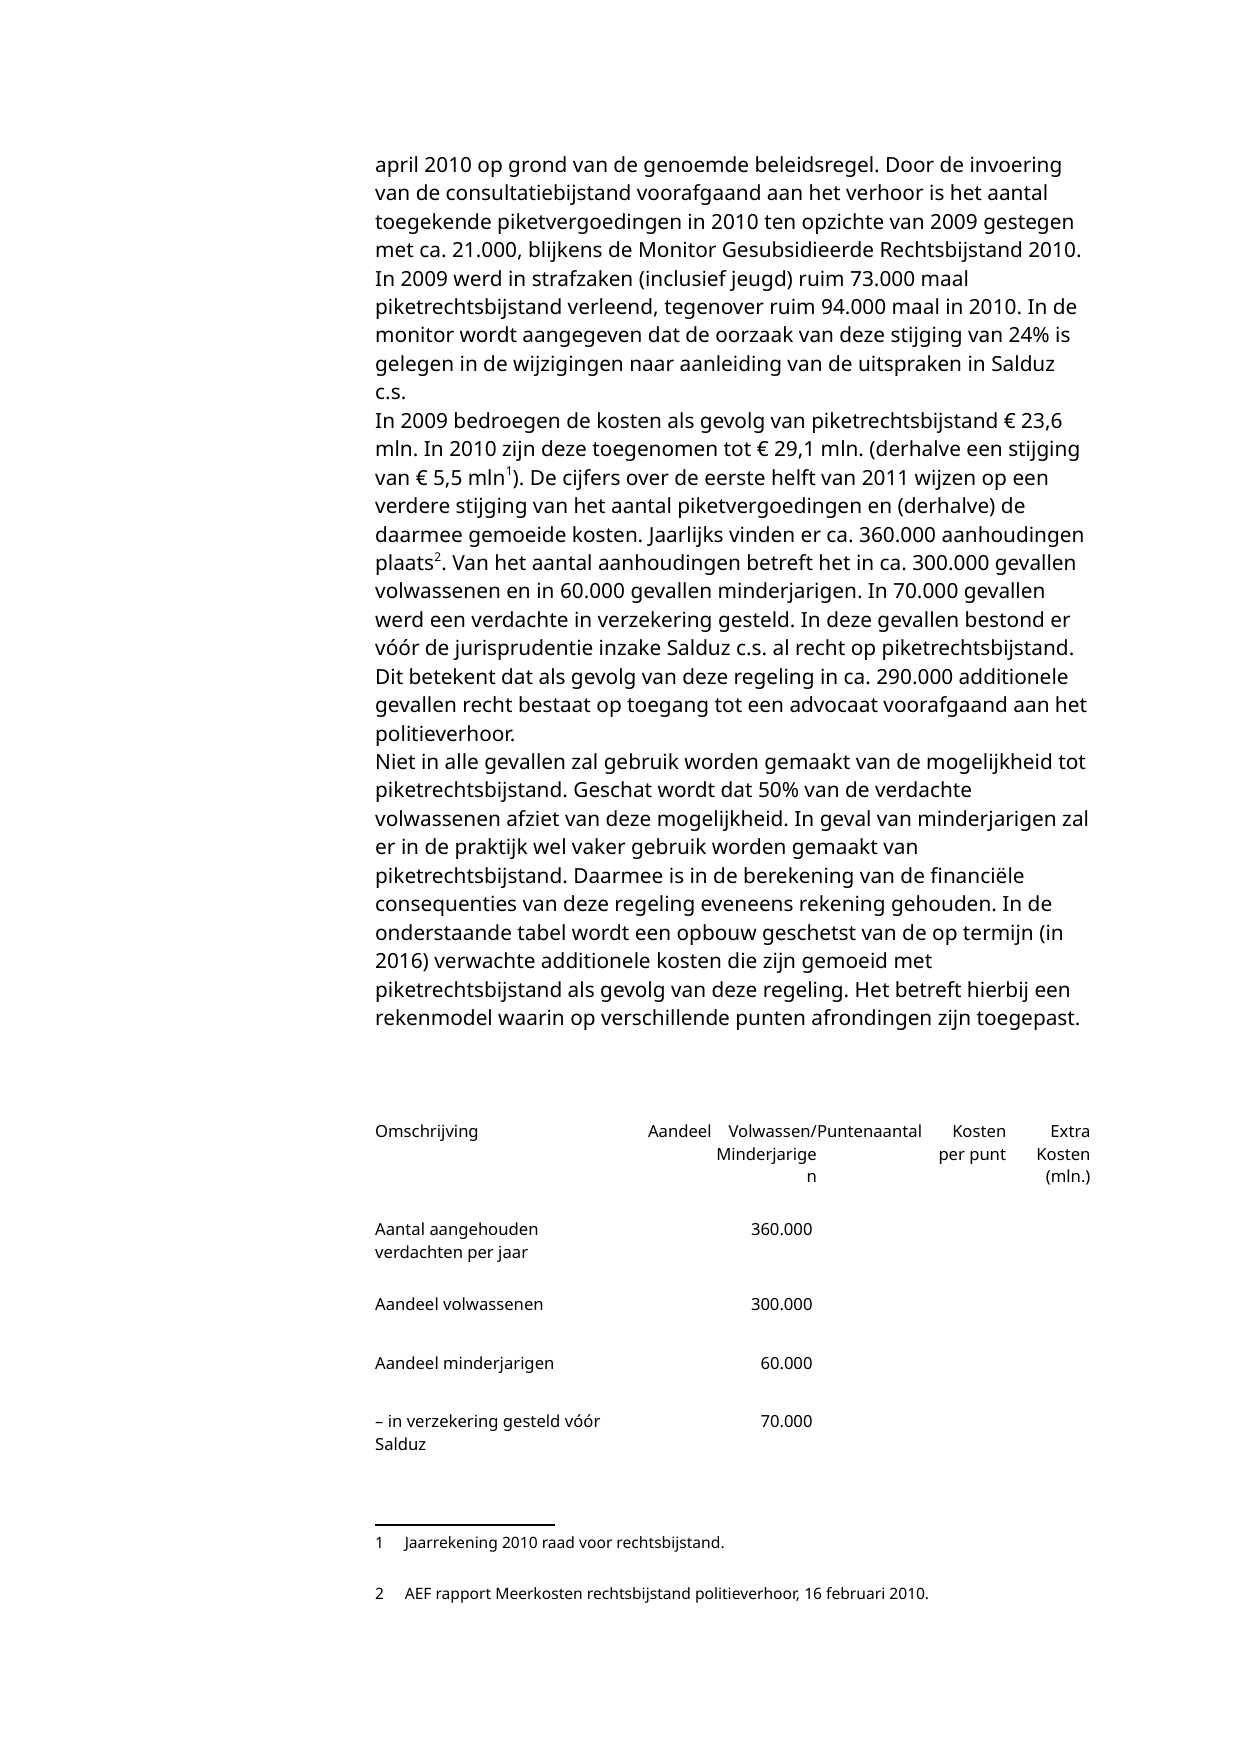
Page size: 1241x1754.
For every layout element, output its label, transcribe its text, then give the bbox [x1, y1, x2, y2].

table_cell [1006, 1351, 1090, 1410]
text In 2009 bedroegen de kosten als gevolg van piketrechtsbijstand € 23,6 mln. In 2010 zijn deze toegenomen tot € 29,1 mln. (derhalve een stijging van € 5,5 mln). De cijfers over de eerste helft van 2011 wijzen op een verdere stijging van het aantal piketvergoedingen en (derhalve) de daarmee gemoeide kosten. Jaarlijks vinden er ca. 360.000 aanhoudingen plaats. Van het aantal aanhoudingen betreft het in ca. 300.000 gevallen volwassenen en in 60.000 gevallen minderjarigen. In 70.000 gevallen werd een verdachte in verzekering gesteld. In deze gevallen bestond er vóór de jurisprudentie inzake Salduz c.s. al recht op piketrechtsbijstand. Dit betekent dat als gevolg van deze regeling in ca. 290.000 additionele gevallen recht bestaat op toegang tot een advocaat voorafgaand aan het politieverhoor. [375, 406, 1090, 747]
table_cell [817, 1410, 922, 1485]
table_cell [817, 1351, 922, 1410]
text april 2010 op grond van de genoemde beleidsregel. Door de invoering van de consultatiebijstand voorafgaand aan het verhoor is het aantal toegekende piketvergoedingen in 2010 ten opzichte van 2009 gestegen met ca. 21.000, blijkens de Monitor Gesubsidieerde Rechtsbijstand 2010. In 2009 werd in strafzaken (inclusief jeugd) ruim 73.000 maal piketrechtsbijstand verleend, tegenover ruim 94.000 maal in 2010. In de monitor wordt aangegeven dat de oorzaak van deze stijging van 24% is gelegen in de wijzigingen naar aanleiding van de uitspraken in Salduz c.s. [375, 150, 1090, 406]
table_cell [1006, 1218, 1090, 1293]
table_header Volwassen/Minderjarigen [711, 1120, 817, 1218]
table_cell [817, 1293, 922, 1351]
table_cell Aandeel volwassenen [375, 1293, 627, 1351]
table_cell Aandeel minderjarigen [375, 1351, 627, 1410]
table_cell [627, 1351, 711, 1410]
table_cell 360.000 [711, 1218, 817, 1293]
table_cell [1006, 1410, 1090, 1485]
table_cell [922, 1351, 1006, 1410]
table_cell Aantal aangehouden verdachten per jaar [375, 1218, 627, 1293]
table_cell [627, 1293, 711, 1351]
table_cell [627, 1410, 711, 1485]
table_cell [627, 1218, 711, 1293]
table_header Extra Kosten (mln.) [1006, 1120, 1090, 1218]
text Niet in alle gevallen zal gebruik worden gemaakt van de mogelijkheid tot piketrechtsbijstand. Geschat wordt dat 50% van de verdachte volwassenen afziet van deze mogelijkheid. In geval van minderjarigen zal er in de praktijk wel vaker gebruik worden gemaakt van piketrechtsbijstand. Daarmee is in de berekening van de financiële consequenties van deze regeling eveneens rekening gehouden. In de onderstaande tabel wordt een opbouw geschetst van de op termijn (in 2016) verwachte additionele kosten die zijn gemoeid met piketrechtsbijstand als gevolg van deze regeling. Het betreft hierbij een rekenmodel waarin op verschillende punten afrondingen zijn toegepast. [375, 747, 1090, 1032]
text AEF rapport Meerkosten rechtsbijstand politieverhoor, 16 februari 2010. [375, 1575, 1090, 1604]
table_cell 60.000 [711, 1351, 817, 1410]
table_cell [1006, 1293, 1090, 1351]
table_cell [922, 1218, 1006, 1293]
table_cell 300.000 [711, 1293, 817, 1351]
table_cell – in verzekering gesteld vóór Salduz [375, 1410, 627, 1485]
table_cell [817, 1218, 922, 1293]
table_cell [922, 1293, 1006, 1351]
table_cell [922, 1410, 1006, 1485]
table_header Aandeel [627, 1120, 711, 1218]
table_header Kosten per punt [922, 1120, 1006, 1218]
text Jaarrekening 2010 raad voor rechtsbijstand. [375, 1517, 1090, 1545]
table_cell 70.000 [711, 1410, 817, 1485]
table_header Puntenaantal [817, 1120, 922, 1218]
table_header Omschrijving [375, 1120, 627, 1218]
